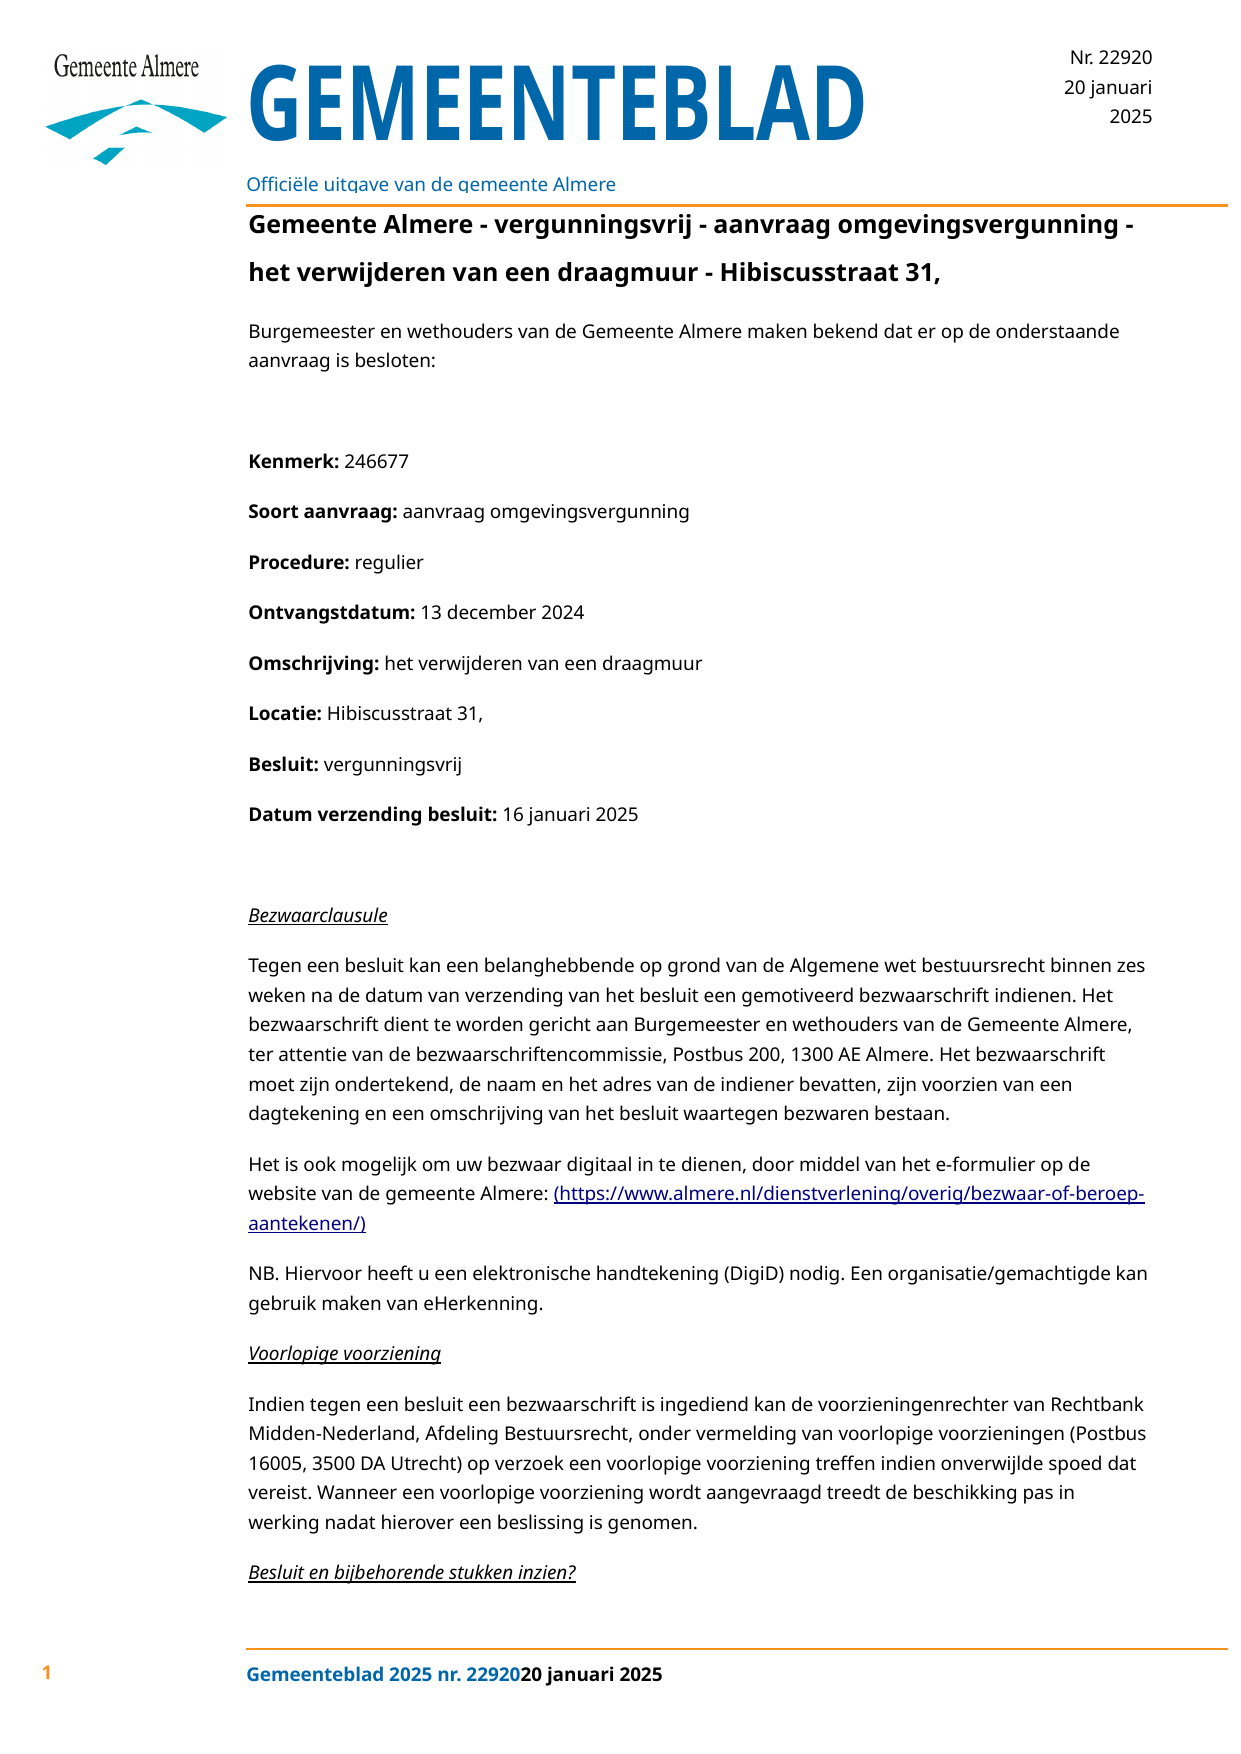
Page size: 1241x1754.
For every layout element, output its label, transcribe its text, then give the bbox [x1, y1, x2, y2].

text NB. Hiervoor heeft u een elektronische handtekening (DigiD) nodig. Een organisatie/gemachtigde kan gebruik maken van eHerkenning. [248, 1260, 1152, 1316]
text Indien tegen een besluit een bezwaarschrift is ingediend kan de voorzieningenrechter van Rechtbank Midden-Nederland, Afdeling Bestuursrecht, onder vermelding van voorlopige voorzieningen (Postbus 16005, 3500 DA Utrecht) op verzoek een voorlopige voorziening treffen indien onverwijlde spoed dat vereist. Wanneer een voorlopige voorziening wordt aangevraagd treedt de beschikking pas in werking nadat hierover een beslissing is genomen. [248, 1391, 1152, 1535]
text Procedure: regulier [248, 549, 1152, 575]
text Tegen een besluit kan een belanghebbende op grond van de Algemene wet bestuursrecht binnen zes weken na de datum van verzending van het besluit een gemotiveerd bezwaarschrift indienen. Het bezwaarschrift dient te worden gericht aan Burgemeester en wethouders van de Gemeente Almere, ter attentie van de bezwaarschriftencommissie, Postbus 200, 1300 AE Almere. Het bezwaarschrift moet zijn ondertekend, de naam en het adres van de indiener bevatten, zijn voorzien van een dagtekening en een omschrijving van het besluit waartegen bezwaren bestaan. [248, 952, 1152, 1126]
text Voorlopige voorziening [248, 1340, 1152, 1366]
text Omschrijving: het verwijderen van een draagmuur [248, 650, 1152, 676]
text Soort aanvraag: aanvraag omgevingsvergunning [248, 499, 1152, 524]
text Het is ook mogelijk om uw bezwaar digitaal in te dienen, door middel van het e-formulier op de website van de gemeente Almere: (https://www.almere.nl/dienstverlening/overig/bezwaar-of-beroep-aantekenen/) [248, 1151, 1152, 1236]
picture [41, 47, 231, 172]
text Burgemeester en wethouders van de Gemeente Almere maken bekend dat er op de onderstaande aanvraag is besloten: [248, 318, 1152, 373]
text Locatie: Hibiscusstraat 31, [248, 700, 1152, 726]
text Besluit: vergunningsvrij [248, 751, 1152, 777]
text Ontvangstdatum: 13 december 2024 [248, 599, 1152, 625]
text Kenmerk: 246677 [248, 448, 1152, 474]
text Gemeente Almere - vergunningsvrij - aanvraag omgevingsvergunning - het verwijderen van een draagmuur - Hibiscusstraat 31, [248, 207, 1152, 288]
text Bezwaarclausule [248, 902, 1152, 928]
text Besluit en bijbehorende stukken inzien? [248, 1559, 1152, 1585]
text Datum verzending besluit: 16 januari 2025 [248, 801, 1152, 827]
